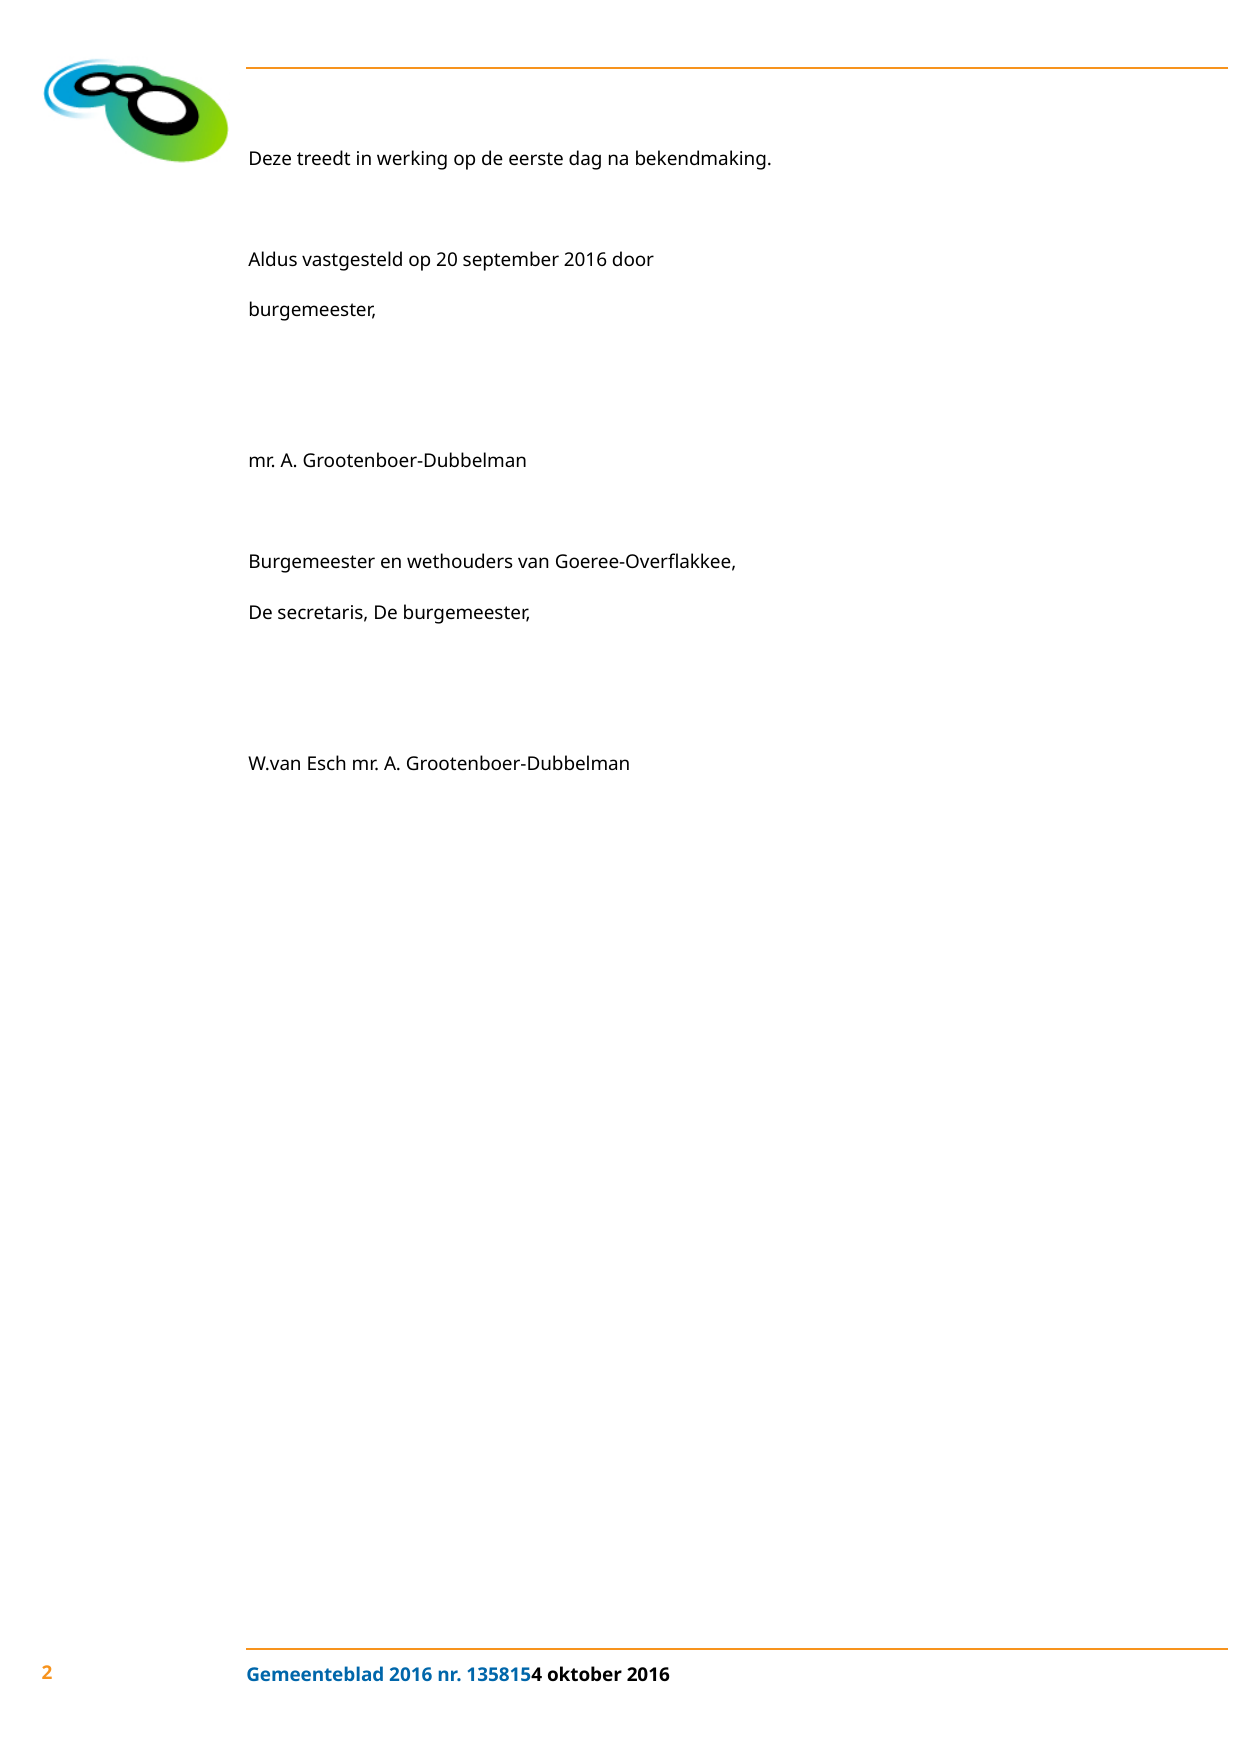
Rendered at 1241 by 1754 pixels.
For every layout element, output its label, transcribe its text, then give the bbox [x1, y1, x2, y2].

text mr. A. Grootenboer-Dubbelman [248, 448, 1152, 473]
picture [41, 47, 231, 172]
text Deze treedt in werking op de eerste dag na bekendmaking. [248, 145, 1152, 171]
text W.van Esch mr. A. Grootenboer-Dubbelman [248, 750, 1152, 776]
text Aldus vastgesteld op 20 september 2016 door [248, 246, 1152, 272]
text Burgemeester en wethouders van Goeree-Overflakkee, [248, 548, 1152, 574]
text burgemeester, [248, 296, 1152, 322]
text De secretaris, De burgemeester, [248, 599, 1152, 625]
